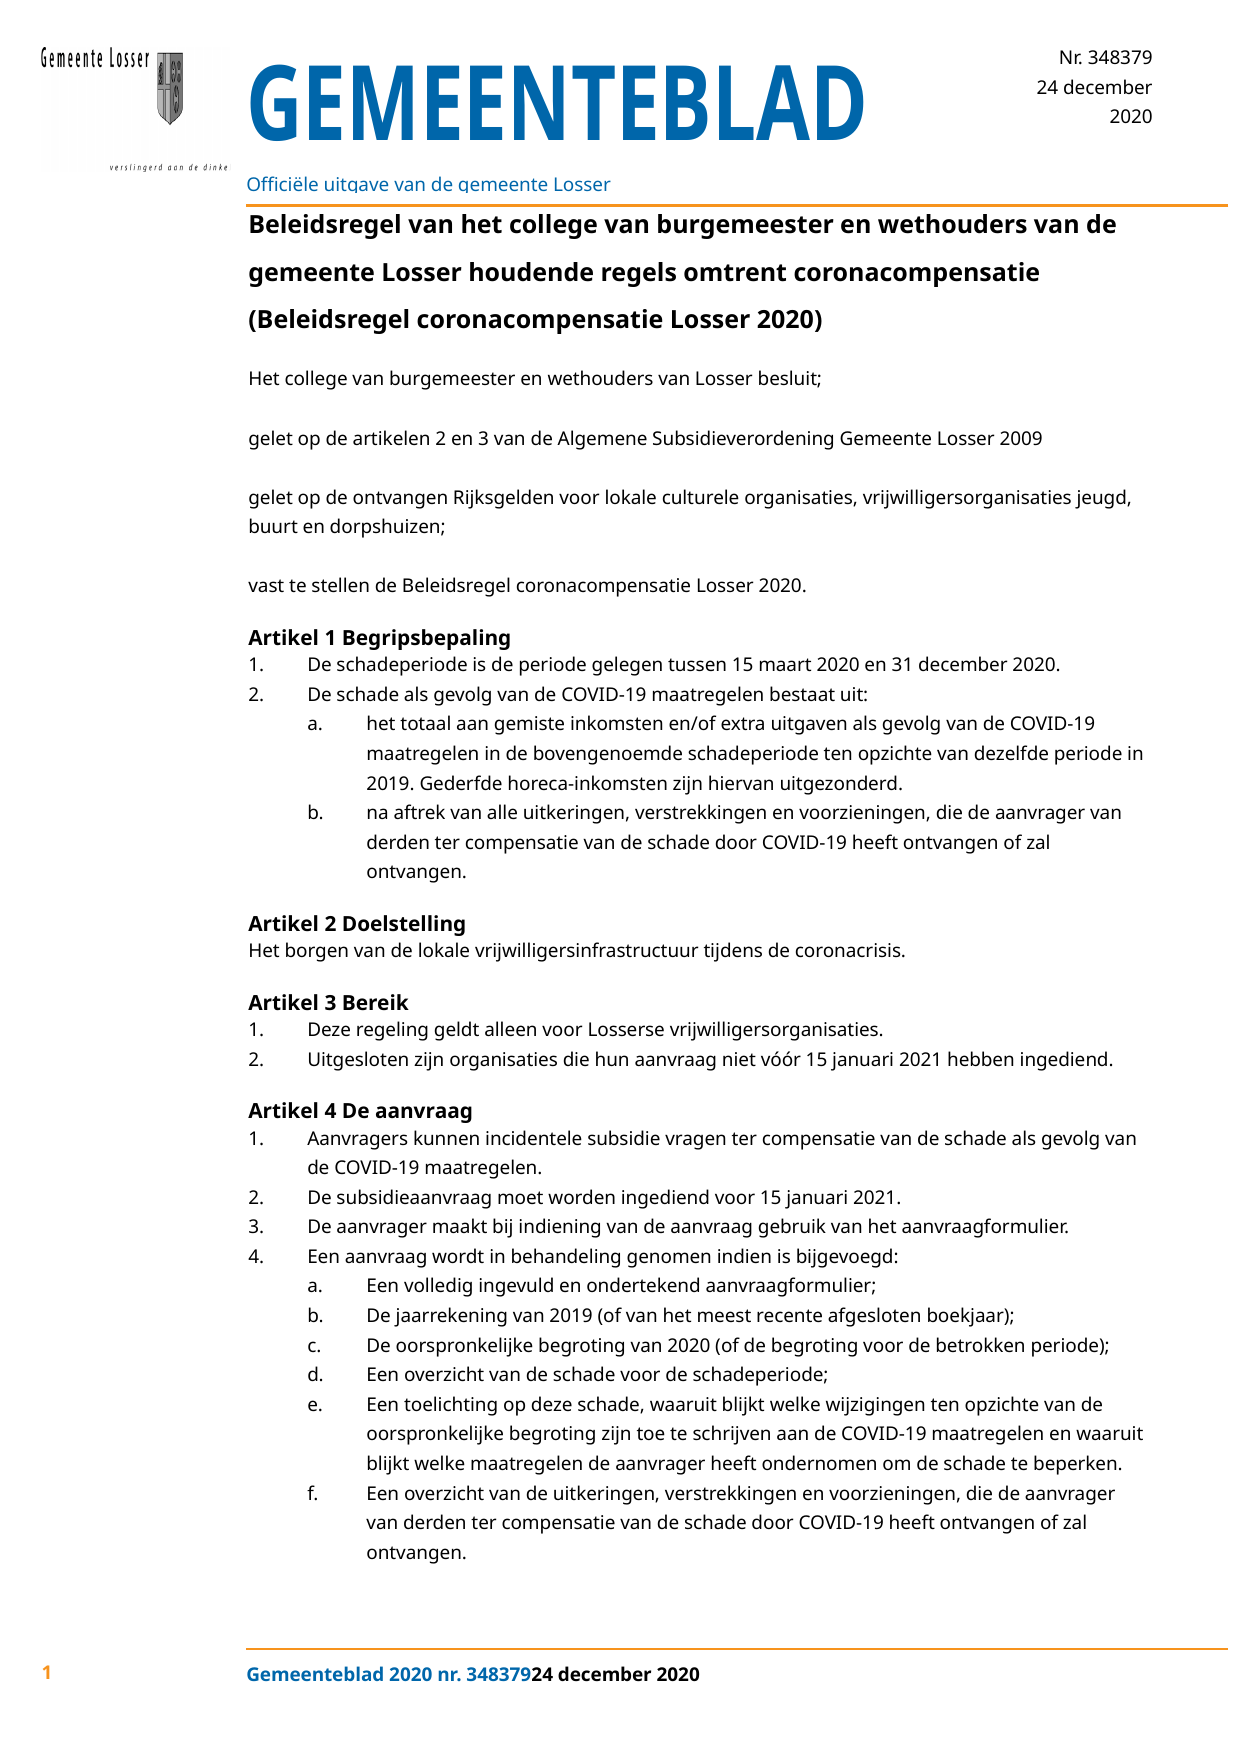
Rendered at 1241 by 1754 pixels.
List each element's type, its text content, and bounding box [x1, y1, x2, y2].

list Een aanvraag wordt in behandeling genomen indien is bijgevoegd: [248, 1243, 1152, 1269]
text gelet op de ontvangen Rijksgelden voor lokale culturele organisaties, vrijwilligersorganisaties jeugd, buurt en dorpshuizen; [248, 484, 1152, 539]
list Deze regeling geldt alleen voor Losserse vrijwilligersorganisaties. [248, 1016, 1152, 1042]
list Een toelichting op deze schade, waaruit blijkt welke wijzigingen ten opzichte van de oorspronkelijke begroting zijn toe te schrijven aan de COVID-19 maatregelen en waaruit blijkt welke maatregelen de aanvrager heeft ondernomen om de schade te beperken. [307, 1391, 1152, 1476]
list De schadeperiode is de periode gelegen tussen 15 maart 2020 en 31 december 2020. [248, 651, 1152, 677]
text Artikel 2 Doelstelling [248, 909, 1152, 937]
list Een overzicht van de schade voor de schadeperiode; [307, 1361, 1152, 1387]
list na aftrek van alle uitkeringen, verstrekkingen en voorzieningen, die de aanvrager van derden ter compensatie van de schade door COVID-19 heeft ontvangen of zal ontvangen. [307, 799, 1152, 884]
text Artikel 1 Begripsbepaling [248, 623, 1152, 651]
text Het borgen van de lokale vrijwilligersinfrastructuur tijdens de coronacrisis. [248, 937, 1152, 963]
text Het college van burgemeester en wethouders van Losser besluit; [248, 366, 1152, 391]
list het totaal aan gemiste inkomsten en/of extra uitgaven als gevolg van de COVID-19 maatregelen in de bovengenoemde schadeperiode ten opzichte van dezelfde periode in 2019. Gederfde horeca-inkomsten zijn hiervan uitgezonderd. [307, 711, 1152, 796]
picture [41, 47, 231, 172]
list De jaarrekening van 2019 (of van het meest recente afgesloten boekjaar); [307, 1302, 1152, 1328]
list Een overzicht van de uitkeringen, verstrekkingen en voorzieningen, die de aanvrager van derden ter compensatie van de schade door COVID-19 heeft ontvangen of zal ontvangen. [307, 1480, 1152, 1564]
text vast te stellen de Beleidsregel coronacompensatie Losser 2020. [248, 573, 1152, 598]
list De oorspronkelijke begroting van 2020 (of de begroting voor de betrokken periode); [307, 1332, 1152, 1357]
text gelet op de artikelen 2 en 3 van de Algemene Subsidieverordening Gemeente Losser 2009 [248, 425, 1152, 450]
text Artikel 3 Bereik [248, 988, 1152, 1016]
list De aanvrager maakt bij indiening van de aanvraag gebruik van het aanvraagformulier. [248, 1213, 1152, 1239]
list Aanvragers kunnen incidentele subsidie vragen ter compensatie van de schade als gevolg van de COVID-19 maatregelen. [248, 1125, 1152, 1180]
list Uitgesloten zijn organisaties die hun aanvraag niet vóór 15 januari 2021 hebben ingediend. [248, 1046, 1152, 1072]
list Een volledig ingevuld en ondertekend aanvraagformulier; [307, 1273, 1152, 1298]
list De subsidieaanvraag moet worden ingediend voor 15 januari 2021. [248, 1184, 1152, 1209]
text Artikel 4 De aanvraag [248, 1096, 1152, 1125]
list De schade als gevolg van de COVID-19 maatregelen bestaat uit: [248, 681, 1152, 707]
text Beleidsregel van het college van burgemeester en wethouders van de gemeente Losser houdende regels omtrent coronacompensatie (Beleidsregel coronacompensatie Losser 2020) [248, 207, 1152, 336]
